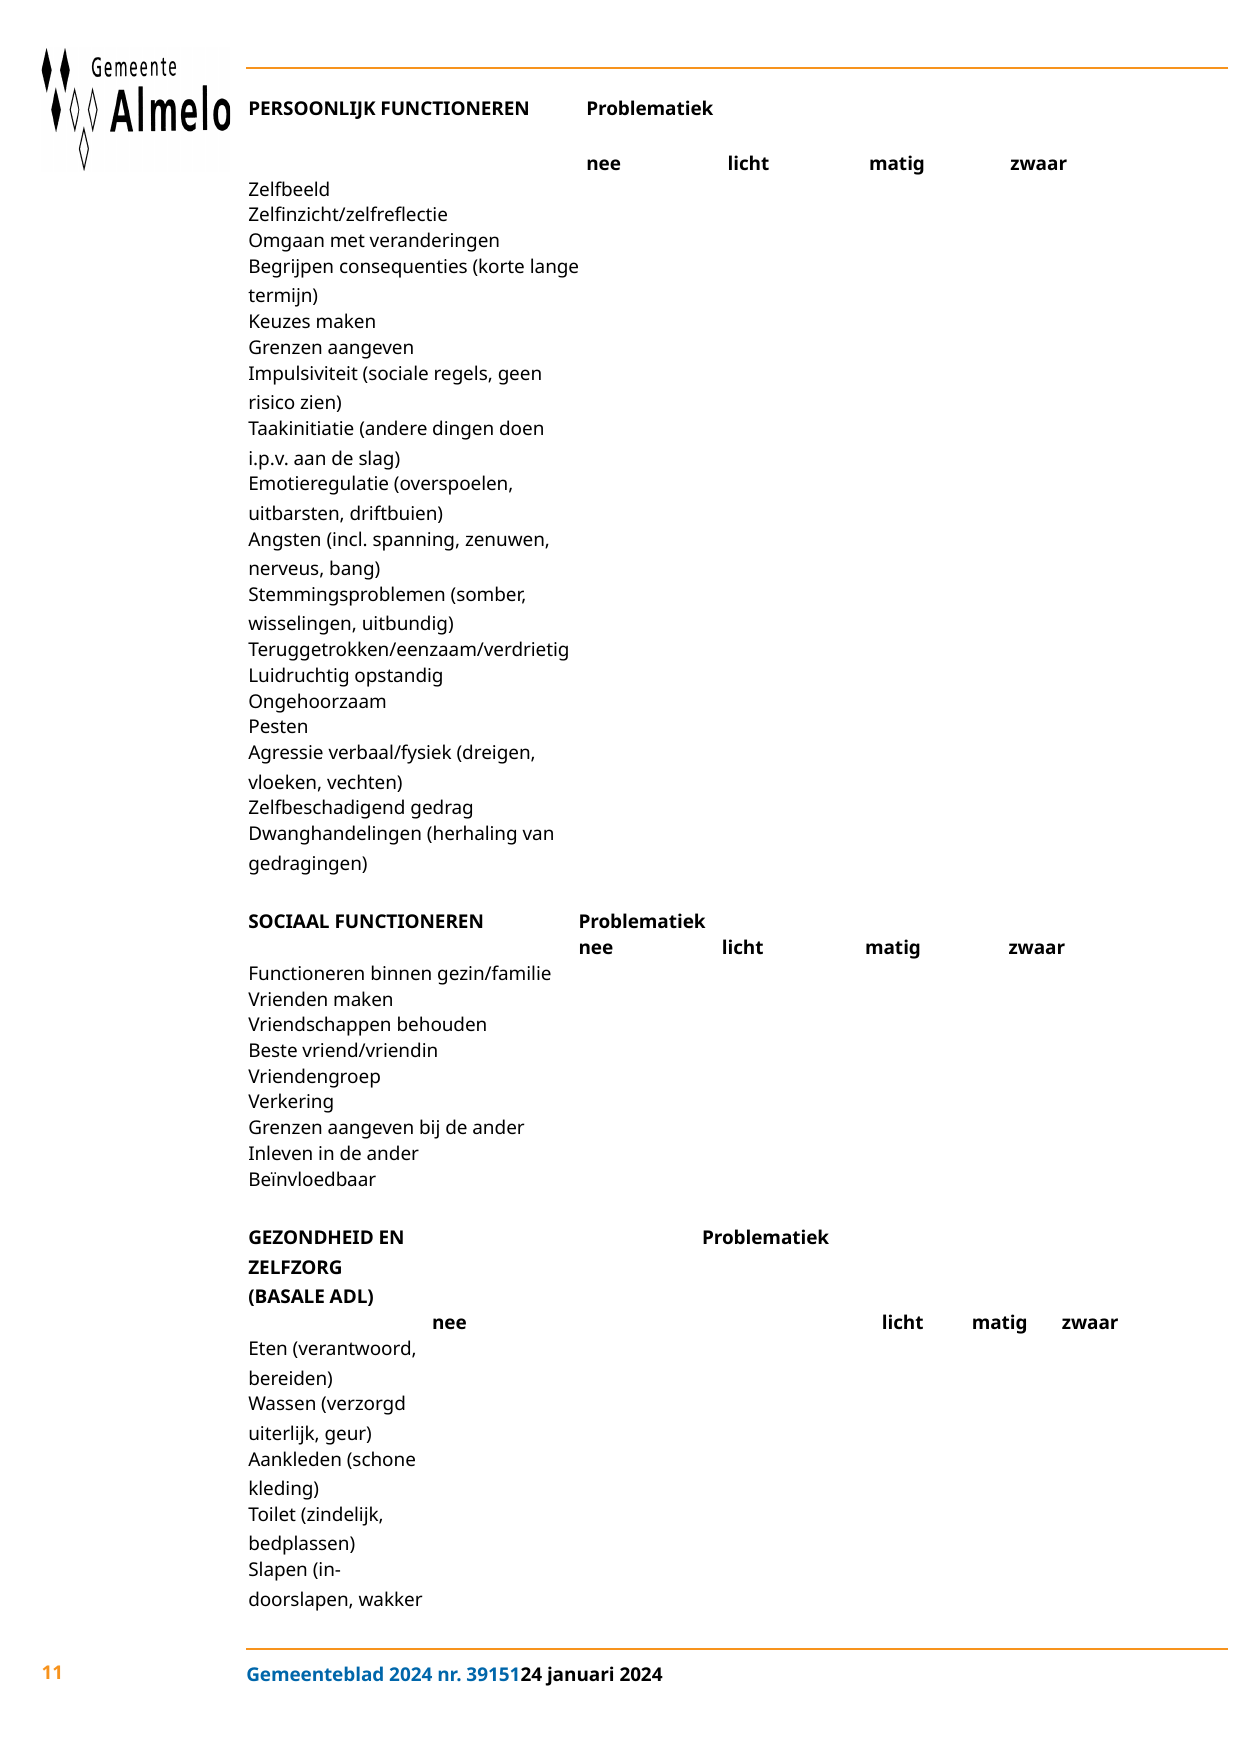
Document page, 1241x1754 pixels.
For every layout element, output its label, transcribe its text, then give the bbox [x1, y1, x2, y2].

table_cell [728, 334, 869, 360]
table_cell Functioneren binnen gezin/familie [248, 960, 578, 986]
table_cell [248, 150, 586, 176]
table_cell licht [882, 1309, 972, 1335]
table_cell [432, 1501, 612, 1556]
table_cell [869, 308, 1010, 334]
table_cell [869, 688, 1010, 713]
table_cell [728, 308, 869, 334]
table_cell [869, 360, 1010, 415]
table_cell Angsten (incl. spanning, zenuwen, nerveus, bang) [248, 526, 586, 581]
table_cell [722, 1166, 865, 1192]
table_cell [1062, 1335, 1152, 1390]
table_header PERSOONLIJK FUNCTIONEREN [248, 95, 586, 150]
table_cell [1008, 1011, 1152, 1037]
table_cell [1010, 470, 1152, 526]
table_cell [869, 253, 1010, 308]
table_header GEZONDHEID EN ZELFZORG (BASALE ADL) [248, 1225, 432, 1309]
table_cell [882, 1335, 972, 1390]
table_cell [865, 986, 1008, 1011]
table_cell [612, 1390, 792, 1446]
table_cell [432, 1335, 612, 1390]
table_cell Agressie verbaal/fysiek (dreigen, vloeken, vechten) [248, 739, 586, 794]
table_cell matig [972, 1309, 1062, 1335]
table_cell [1010, 308, 1152, 334]
table_cell [869, 739, 1010, 794]
table_cell [728, 636, 869, 662]
table_cell [1008, 986, 1152, 1011]
table_cell [869, 227, 1010, 253]
table_cell [578, 1011, 722, 1037]
table_cell Emotieregulatie (overspoelen, uitbarsten, driftbuien) [248, 470, 586, 526]
table_cell [1010, 253, 1152, 308]
table_cell [248, 1309, 432, 1335]
table_cell [1010, 795, 1152, 820]
table_cell [586, 636, 727, 662]
table_cell [1062, 1390, 1152, 1446]
table_cell Zelfbeschadigend gedrag [248, 795, 586, 820]
table_cell matig [869, 150, 1010, 176]
table_cell Vriendengroep [248, 1063, 578, 1089]
table_cell [722, 960, 865, 986]
table_cell [728, 526, 869, 581]
table_cell [869, 662, 1010, 688]
table_cell [578, 1114, 722, 1140]
table_cell [578, 1063, 722, 1089]
table_cell Vrienden maken [248, 986, 578, 1011]
table_cell [865, 1063, 1008, 1089]
table_cell [586, 581, 727, 636]
table_cell [728, 688, 869, 713]
table_cell [722, 1063, 865, 1089]
table_cell licht [722, 934, 865, 960]
table_cell Keuzes maken [248, 308, 586, 334]
table_cell [586, 820, 727, 876]
table_cell [586, 227, 727, 253]
table_cell Omgaan met veranderingen [248, 227, 586, 253]
table_cell [1008, 1089, 1152, 1114]
table_cell Toilet (zindelijk, bedplassen) [248, 1501, 432, 1556]
table_cell Aankleden (schone kleding) [248, 1446, 432, 1501]
table_cell [586, 470, 727, 526]
table_cell [722, 1089, 865, 1114]
table_cell Vriendschappen behouden [248, 1011, 578, 1037]
table_cell [972, 1501, 1062, 1556]
table_cell [792, 1556, 882, 1612]
table_cell [865, 1011, 1008, 1037]
table_cell [586, 662, 727, 688]
table_cell Teruggetrokken/eenzaam/verdrietig [248, 636, 586, 662]
table_cell [972, 1556, 1062, 1612]
table_cell zwaar [1008, 934, 1152, 960]
table_cell [722, 1011, 865, 1037]
table_cell [1010, 581, 1152, 636]
table_cell Taakinitiatie (andere dingen doen i.p.v. aan de slag) [248, 415, 586, 470]
table_cell Dwanghandelingen (herhaling van gedragingen) [248, 820, 586, 876]
table_cell [882, 1556, 972, 1612]
table_cell [1008, 1140, 1152, 1166]
table_cell [1010, 636, 1152, 662]
table_cell [869, 714, 1010, 739]
table_cell [728, 227, 869, 253]
table_cell [869, 636, 1010, 662]
table_cell [1010, 739, 1152, 794]
table_cell [865, 960, 1008, 986]
table_cell [882, 1390, 972, 1446]
table_cell Grenzen aangeven [248, 334, 586, 360]
table_header Problematiek [578, 909, 1152, 934]
table_cell [612, 1335, 792, 1390]
table_cell [586, 795, 727, 820]
table_cell [869, 470, 1010, 526]
table_cell [972, 1335, 1062, 1390]
table_header [432, 1225, 522, 1309]
table_cell [1010, 820, 1152, 876]
table_cell [792, 1390, 882, 1446]
table_cell [1010, 227, 1152, 253]
table_cell Inleven in de ander [248, 1140, 578, 1166]
table_cell Slapen (in- doorslapen, wakker [248, 1556, 432, 1612]
table_cell [728, 820, 869, 876]
table_cell [722, 986, 865, 1011]
table_cell [586, 334, 727, 360]
table_cell [586, 202, 727, 227]
table_cell [432, 1390, 612, 1446]
table_cell [432, 1556, 612, 1612]
table_cell [1010, 526, 1152, 581]
table_header Problematiek [586, 95, 1152, 150]
table_cell [586, 253, 727, 308]
table_cell [972, 1390, 1062, 1446]
table_cell [612, 1501, 792, 1556]
table_cell [1008, 1063, 1152, 1089]
table_cell [728, 176, 869, 202]
table_cell [578, 1140, 722, 1166]
table_cell Wassen (verzorgd uiterlijk, geur) [248, 1390, 432, 1446]
table_cell [1010, 662, 1152, 688]
table_cell [1010, 688, 1152, 713]
table_cell [869, 526, 1010, 581]
table_cell [578, 1166, 722, 1192]
table_cell [869, 202, 1010, 227]
table_cell zwaar [1010, 150, 1152, 176]
table_cell [1008, 1037, 1152, 1063]
table_cell [586, 714, 727, 739]
table_cell [432, 1446, 612, 1501]
table_cell [865, 1037, 1008, 1063]
table_cell [1062, 1556, 1152, 1612]
table_cell Verkering [248, 1089, 578, 1114]
table_cell [869, 581, 1010, 636]
table_cell [1010, 334, 1152, 360]
table_cell Eten (verantwoord, bereiden) [248, 1335, 432, 1390]
table_cell [869, 334, 1010, 360]
table_cell [1062, 1446, 1152, 1501]
table_cell Zelfbeeld [248, 176, 586, 202]
table_cell [248, 934, 578, 960]
table_cell Beste vriend/vriendin [248, 1037, 578, 1063]
table_cell [586, 308, 727, 334]
table_cell Zelfinzicht/zelfreflectie [248, 202, 586, 227]
table_cell [1010, 360, 1152, 415]
table_cell licht [728, 150, 869, 176]
table_cell [728, 662, 869, 688]
table_cell [586, 688, 727, 713]
table_cell [869, 176, 1010, 202]
table_cell [612, 1309, 792, 1335]
table_cell Ongehoorzaam [248, 688, 586, 713]
table_cell Luidruchtig opstandig [248, 662, 586, 688]
table_cell [972, 1446, 1062, 1501]
table_cell nee [586, 150, 727, 176]
table_cell [728, 202, 869, 227]
table_header SOCIAAL FUNCTIONEREN [248, 909, 578, 934]
table_cell Impulsiviteit (sociale regels, geen risico zien) [248, 360, 586, 415]
table_cell zwaar [1062, 1309, 1152, 1335]
table_cell [722, 1140, 865, 1166]
table_cell [1008, 1114, 1152, 1140]
table_cell Pesten [248, 714, 586, 739]
table_cell [792, 1501, 882, 1556]
table_cell [1008, 1166, 1152, 1192]
picture [41, 47, 231, 172]
table_cell matig [865, 934, 1008, 960]
table_cell [865, 1089, 1008, 1114]
table_cell [1008, 960, 1152, 986]
table_cell [578, 1089, 722, 1114]
table_cell [578, 960, 722, 986]
table_cell [1010, 202, 1152, 227]
table_cell [586, 415, 727, 470]
table_cell [865, 1140, 1008, 1166]
table_cell [728, 581, 869, 636]
table_cell [578, 986, 722, 1011]
table_cell Grenzen aangeven bij de ander [248, 1114, 578, 1140]
table_cell [869, 820, 1010, 876]
table_cell [728, 253, 869, 308]
table_cell [728, 795, 869, 820]
table_cell Stemmingsproblemen (somber, wisselingen, uitbundig) [248, 581, 586, 636]
table_header [522, 1225, 702, 1309]
table_cell [612, 1446, 792, 1501]
table_cell [722, 1114, 865, 1140]
table_cell Begrijpen consequenties (korte lange termijn) [248, 253, 586, 308]
table_cell nee [578, 934, 722, 960]
table_cell [865, 1114, 1008, 1140]
table_cell [728, 360, 869, 415]
table_cell [1010, 714, 1152, 739]
table_cell [792, 1446, 882, 1501]
table_cell [882, 1501, 972, 1556]
table_header Problematiek [702, 1225, 1152, 1309]
table_cell [586, 739, 727, 794]
table_cell Beïnvloedbaar [248, 1166, 578, 1192]
table_cell nee [432, 1309, 612, 1335]
table_cell [792, 1309, 882, 1335]
table_cell [869, 415, 1010, 470]
table_cell [1010, 176, 1152, 202]
table_cell [792, 1335, 882, 1390]
table_cell [612, 1556, 792, 1612]
table_cell [728, 714, 869, 739]
table_cell [728, 415, 869, 470]
table_cell [722, 1037, 865, 1063]
table_cell [586, 526, 727, 581]
table_cell [586, 360, 727, 415]
table_cell [728, 470, 869, 526]
table_cell [728, 739, 869, 794]
table_cell [1062, 1501, 1152, 1556]
table_cell [578, 1037, 722, 1063]
table_cell [865, 1166, 1008, 1192]
table_cell [882, 1446, 972, 1501]
table_cell [586, 176, 727, 202]
table_cell [1010, 415, 1152, 470]
table_cell [869, 795, 1010, 820]
